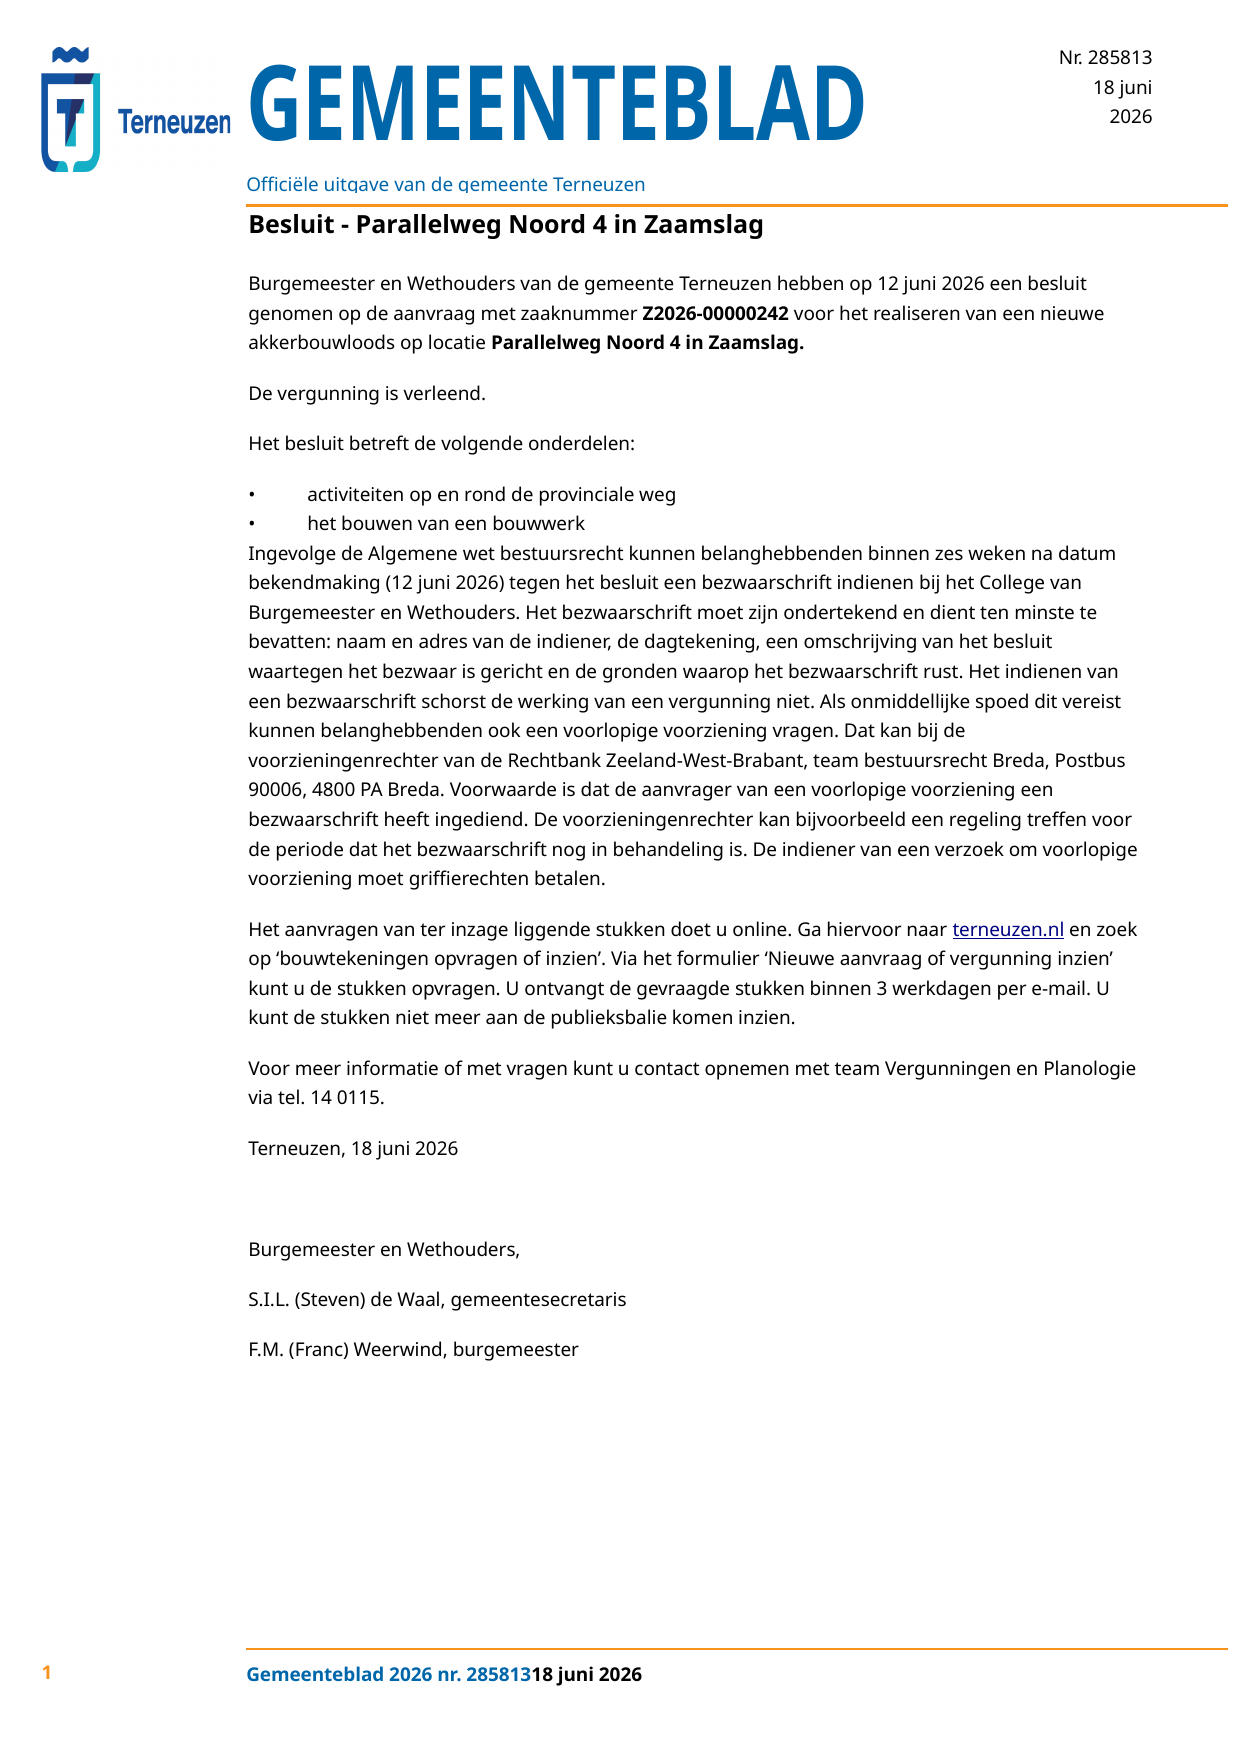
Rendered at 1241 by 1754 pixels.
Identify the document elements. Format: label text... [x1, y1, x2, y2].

text Terneuzen, 18 juni 2026 [248, 1135, 1152, 1161]
text Besluit - Parallelweg Noord 4 in Zaamslag [248, 207, 1152, 241]
text De vergunning is verleend. [248, 380, 1152, 406]
text Burgemeester en Wethouders, [248, 1236, 1152, 1261]
list het bouwen van een bouwwerk [248, 510, 1152, 536]
list activiteiten op en rond de provinciale weg [248, 481, 1152, 506]
picture [41, 47, 231, 172]
text Het aanvragen van ter inzage liggende stukken doet u online. Ga hiervoor naar terneuzen.nl en zoek op ‘bouwtekeningen opvragen of inzien’. Via het formulier ‘Nieuwe aanvraag of vergunning inzien’ kunt u de stukken opvragen. U ontvangt de gevraagde stukken binnen 3 werkdagen per e-mail. U kunt de stukken niet meer aan de publieksbalie komen inzien. [248, 916, 1152, 1030]
text Het besluit betreft de volgende onderdelen: [248, 430, 1152, 456]
text Burgemeester en Wethouders van de gemeente Terneuzen hebben op 12 juni 2026 een besluit genomen op de aanvraag met zaaknummer Z2026-00000242 voor het realiseren van een nieuwe akkerbouwloods op locatie Parallelweg Noord 4 in Zaamslag. [248, 270, 1152, 355]
text Ingevolge de Algemene wet bestuursrecht kunnen belanghebbenden binnen zes weken na datum bekendmaking (12 juni 2026) tegen het besluit een bezwaarschrift indienen bij het College van Burgemeester en Wethouders. Het bezwaarschrift moet zijn ondertekend en dient ten minste te bevatten: naam en adres van de indiener, de dagtekening, een omschrijving van het besluit waartegen het bezwaar is gericht en de gronden waarop het bezwaarschrift rust. Het indienen van een bezwaarschrift schorst de werking van een vergunning niet. Als onmiddellijke spoed dit vereist kunnen belanghebbenden ook een voorlopige voorziening vragen. Dat kan bij de voorzieningenrechter van de Rechtbank Zeeland-West-Brabant, team bestuursrecht Breda, Postbus 90006, 4800 PA Breda. Voorwaarde is dat de aanvrager van een voorlopige voorziening een bezwaarschrift heeft ingediend. De voorzieningenrechter kan bijvoorbeeld een regeling treffen voor de periode dat het bezwaarschrift nog in behandeling is. De indiener van een verzoek om voorlopige voorziening moet griffierechten betalen. [248, 540, 1152, 891]
text S.I.L. (Steven) de Waal, gemeentesecretaris [248, 1286, 1152, 1312]
text Voor meer informatie of met vragen kunt u contact opnemen met team Vergunningen en Planologie via tel. 14 0115. [248, 1055, 1152, 1110]
text F.M. (Franc) Weerwind, burgemeester [248, 1337, 1152, 1362]
